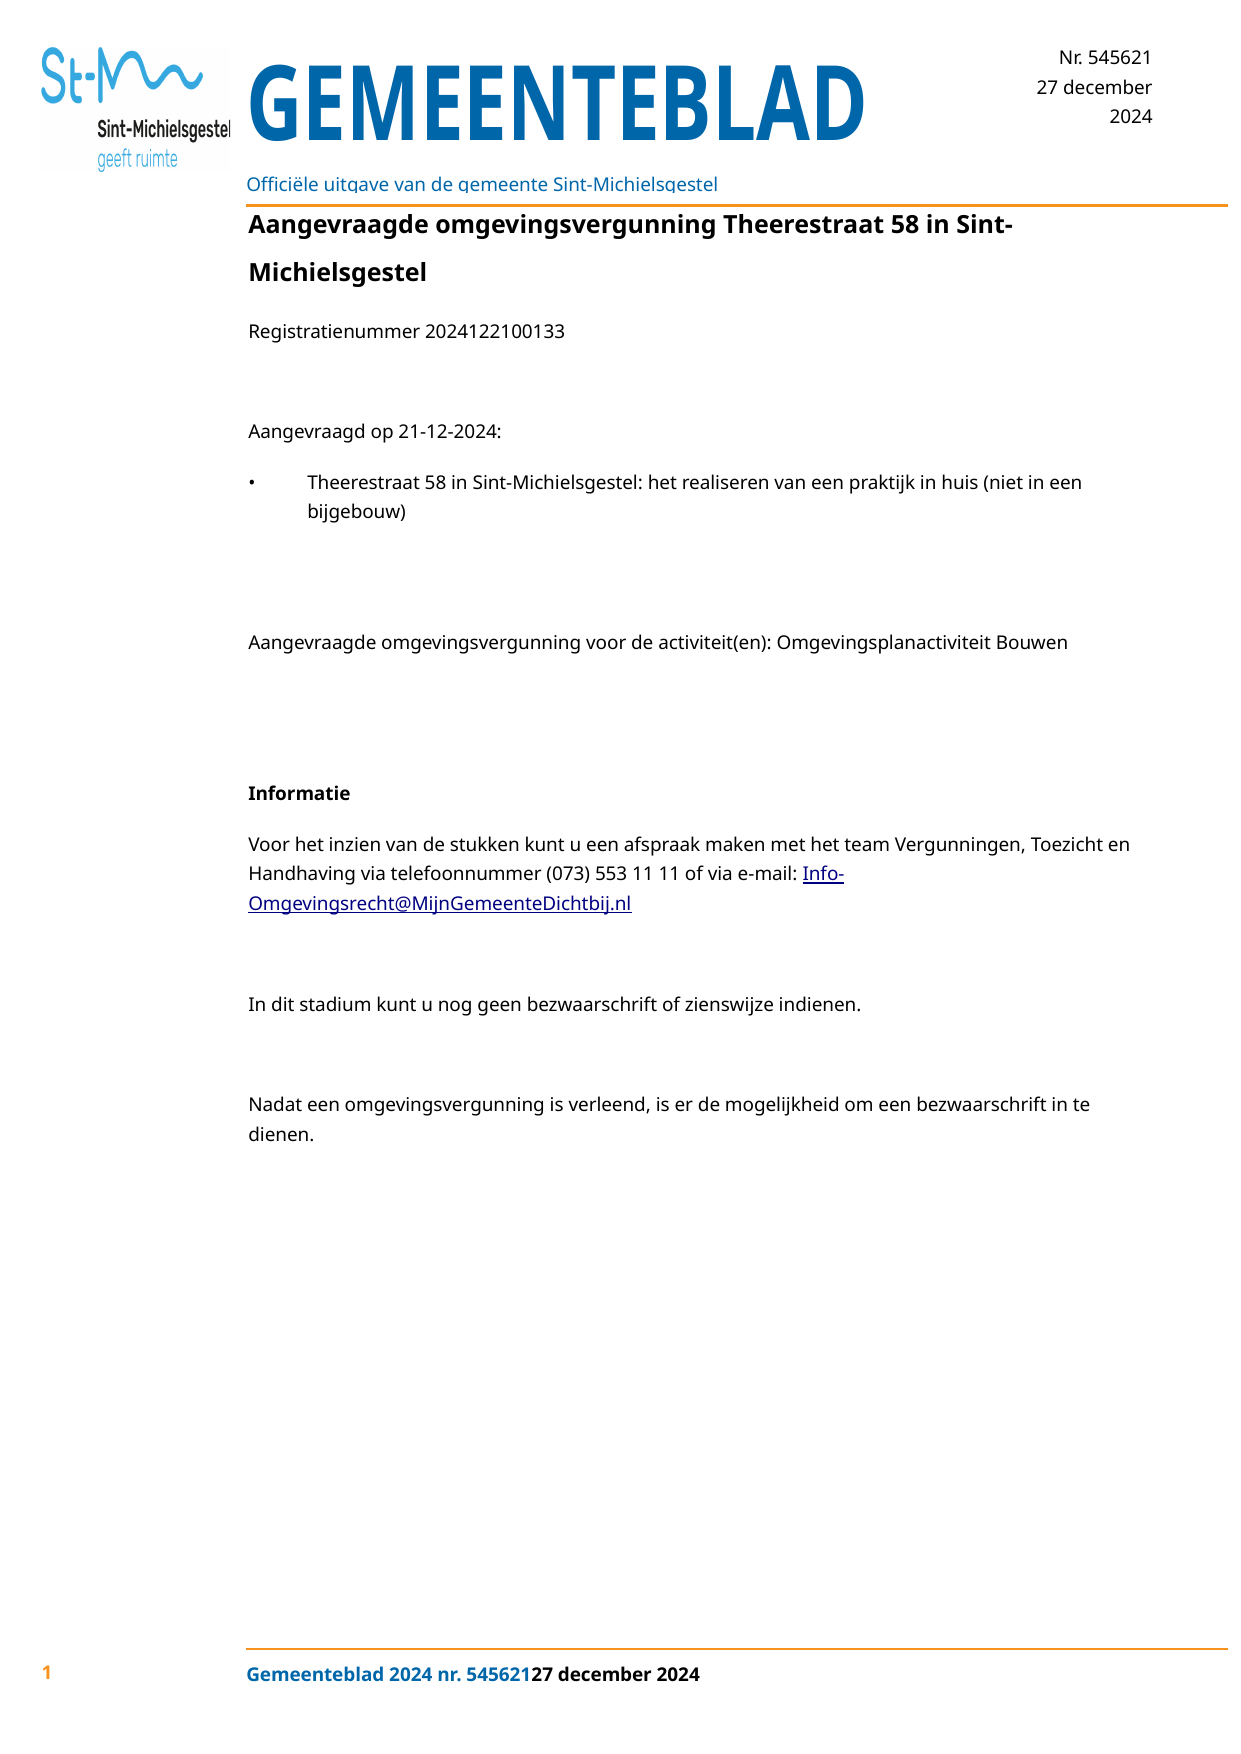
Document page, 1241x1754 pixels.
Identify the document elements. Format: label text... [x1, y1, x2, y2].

text Nadat een omgevingsvergunning is verleend, is er de mogelijkheid om een bezwaarschrift in te dienen. [248, 1092, 1152, 1147]
picture [41, 47, 231, 172]
text Voor het inzien van de stukken kunt u een afspraak maken met het team Vergunningen, Toezicht en Handhaving via telefoonnummer (073) 553 11 11 of via e-mail: Info-Omgevingsrecht@MijnGemeenteDichtbij.nl [248, 831, 1152, 916]
text Aangevraagde omgevingsvergunning Theerestraat 58 in Sint-Michielsgestel [248, 207, 1152, 288]
text Aangevraagde omgevingsvergunning voor de activiteit(en): Omgevingsplanactiviteit Bouwen [248, 629, 1152, 655]
text In dit stadium kunt u nog geen bezwaarschrift of zienswijze indienen. [248, 991, 1152, 1017]
text Informatie [248, 780, 1152, 806]
text Aangevraagd op 21-12-2024: [248, 419, 1152, 444]
text Registratienummer 2024122100133 [248, 318, 1152, 344]
list Theerestraat 58 in Sint-Michielsgestel: het realiseren van een praktijk in huis (niet in een bijgebouw) [248, 469, 1152, 524]
